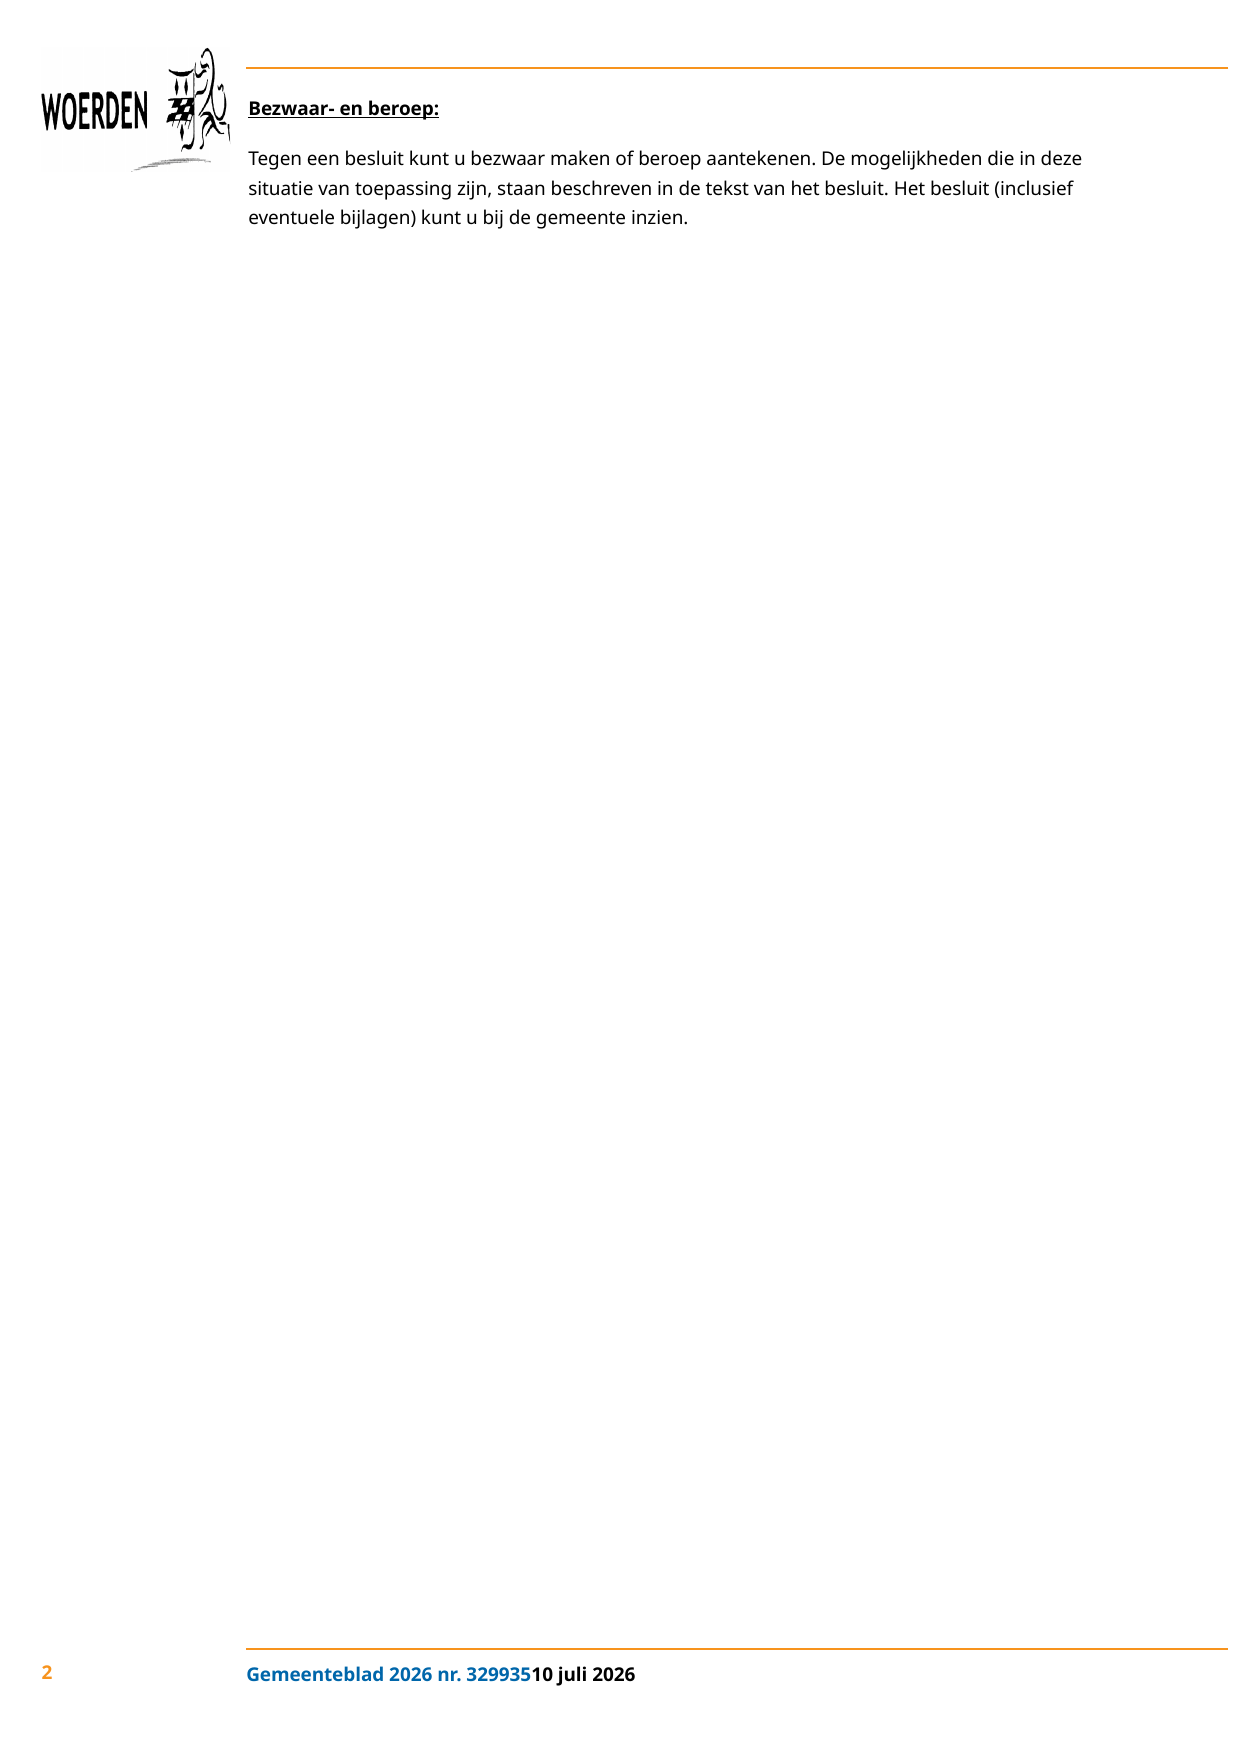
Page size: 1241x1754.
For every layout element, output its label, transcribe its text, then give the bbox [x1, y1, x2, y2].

picture [41, 47, 231, 172]
text Tegen een besluit kunt u bezwaar maken of beroep aantekenen. De mogelijkheden die in deze situatie van toepassing zijn, staan beschreven in de tekst van het besluit. Het besluit (inclusief eventuele bijlagen) kunt u bij de gemeente inzien. [248, 145, 1152, 230]
text Bezwaar- en beroep: [248, 95, 1152, 121]
